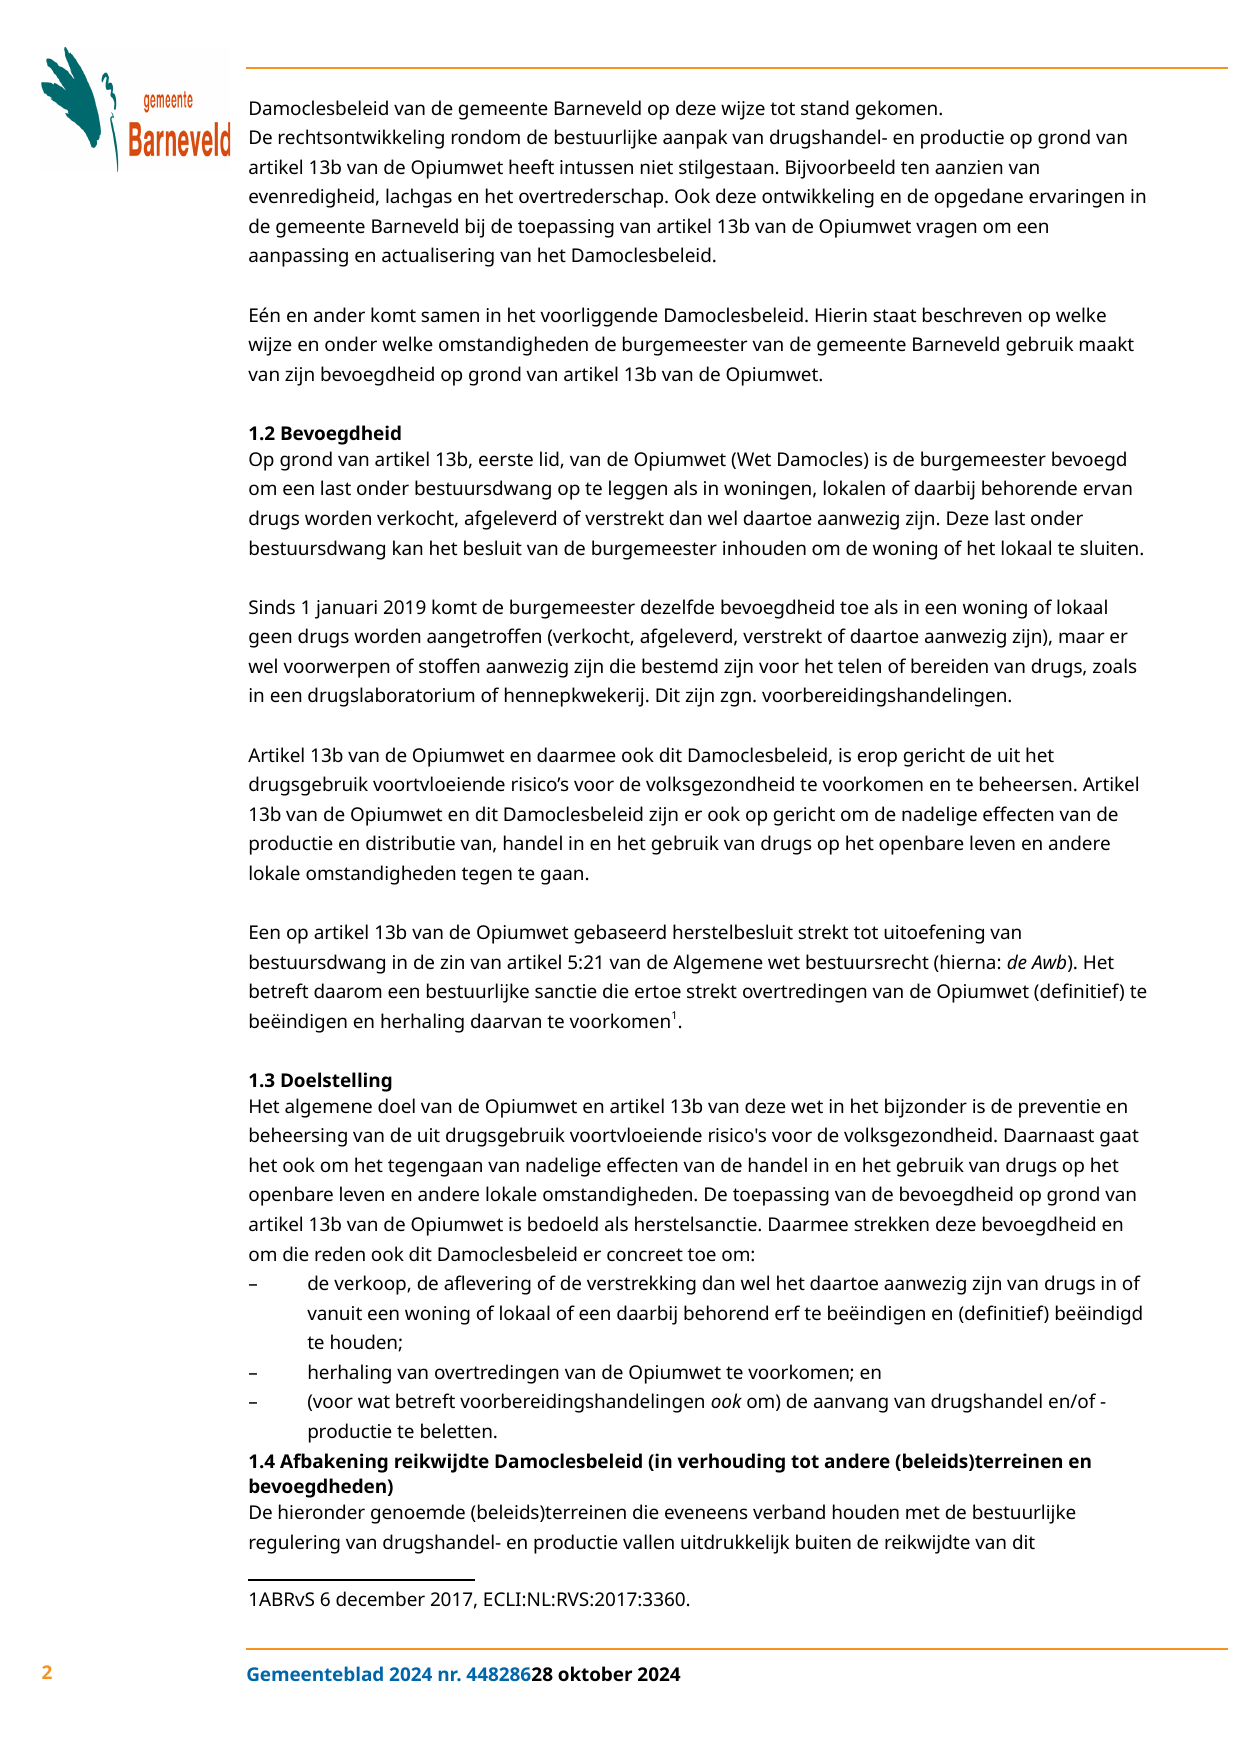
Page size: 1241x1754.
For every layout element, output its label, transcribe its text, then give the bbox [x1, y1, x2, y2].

text Op grond van artikel 13b, eerste lid, van de Opiumwet (Wet Damocles) is de burgemeester bevoegd om een last onder bestuursdwang op te leggen als in woningen, lokalen of daarbij behorende ervan drugs worden verkocht, afgeleverd of verstrekt dan wel daartoe aanwezig zijn. Deze last onder bestuursdwang kan het besluit van de burgemeester inhouden om de woning of het lokaal te sluiten. [248, 446, 1152, 560]
list (voor wat betreft voorbereidingshandelingen ook om) de aanvang van drugshandel en/of -productie te beletten. [248, 1389, 1152, 1444]
text Artikel 13b van de Opiumwet en daarmee ook dit Damoclesbeleid, is erop gericht de uit het drugsgebruik voortvloeiende risico’s voor de volksgezondheid te voorkomen en te beheersen. Artikel 13b van de Opiumwet en dit Damoclesbeleid zijn er ook op gericht om de nadelige effecten van de productie en distributie van, handel in en het gebruik van drugs op het openbare leven en andere lokale omstandigheden tegen te gaan. [248, 742, 1152, 886]
text Een op artikel 13b van de Opiumwet gebaseerd herstelbesluit strekt tot uitoefening van bestuursdwang in de zin van artikel 5:21 van de Algemene wet bestuursrecht (hierna: de Awb). Het betreft daarom een bestuurlijke sanctie die ertoe strekt overtredingen van de Opiumwet (definitief) te beëindigen en herhaling daarvan te voorkomen. [248, 919, 1152, 1034]
text 1.4 Afbakening reikwijdte Damoclesbeleid (in verhouding tot andere (beleids)terreinen en bevoegdheden) [248, 1448, 1152, 1499]
picture [41, 47, 231, 172]
text De rechtsontwikkeling rondom de bestuurlijke aanpak van drugshandel- en productie op grond van artikel 13b van de Opiumwet heeft intussen niet stilgestaan. Bijvoorbeeld ten aanzien van evenredigheid, lachgas en het overtrederschap. Ook deze ontwikkeling en de opgedane ervaringen in de gemeente Barneveld bij de toepassing van artikel 13b van de Opiumwet vragen om een aanpassing en actualisering van het Damoclesbeleid. [248, 124, 1152, 268]
text Het algemene doel van de Opiumwet en artikel 13b van deze wet in het bijzonder is de preventie en beheersing van de uit drugsgebruik voortvloeiende risico's voor de volksgezondheid. Daarnaast gaat het ook om het tegengaan van nadelige effecten van de handel in en het gebruik van drugs op het openbare leven en andere lokale omstandigheden. De toepassing van de bevoegdheid op grond van artikel 13b van de Opiumwet is bedoeld als herstelsanctie. Daarmee strekken deze bevoegdheid en om die reden ook dit Damoclesbeleid er concreet toe om: [248, 1093, 1152, 1267]
text Damoclesbeleid van de gemeente Barneveld op deze wijze tot stand gekomen. [248, 95, 1152, 121]
text De hieronder genoemde (beleids)terreinen die eveneens verband houden met de bestuurlijke regulering van drugshandel- en productie vallen uitdrukkelijk buiten de reikwijdte van dit [248, 1499, 1152, 1555]
text 1.2 Bevoegdheid [248, 420, 1152, 446]
list de verkoop, de aflevering of de verstrekking dan wel het daartoe aanwezig zijn van drugs in of vanuit een woning of lokaal of een daarbij behorend erf te beëindigen en (definitief) beëindigd te houden; [248, 1270, 1152, 1355]
text 1.3 Doelstelling [248, 1067, 1152, 1093]
text ABRvS 6 december 2017, ECLI:NL:RVS:2017:3360. [248, 1586, 1152, 1612]
text Eén en ander komt samen in het voorliggende Damoclesbeleid. Hierin staat beschreven op welke wijze en onder welke omstandigheden de burgemeester van de gemeente Barneveld gebruik maakt van zijn bevoegdheid op grond van artikel 13b van de Opiumwet. [248, 302, 1152, 387]
list herhaling van overtredingen van de Opiumwet te voorkomen; en [248, 1359, 1152, 1385]
text Sinds 1 januari 2019 komt de burgemeester dezelfde bevoegdheid toe als in een woning of lokaal geen drugs worden aangetroffen (verkocht, afgeleverd, verstrekt of daartoe aanwezig zijn), maar er wel voorwerpen of stoffen aanwezig zijn die bestemd zijn voor het telen of bereiden van drugs, zoals in een drugslaboratorium of hennepkwekerij. Dit zijn zgn. voorbereidingshandelingen. [248, 594, 1152, 708]
